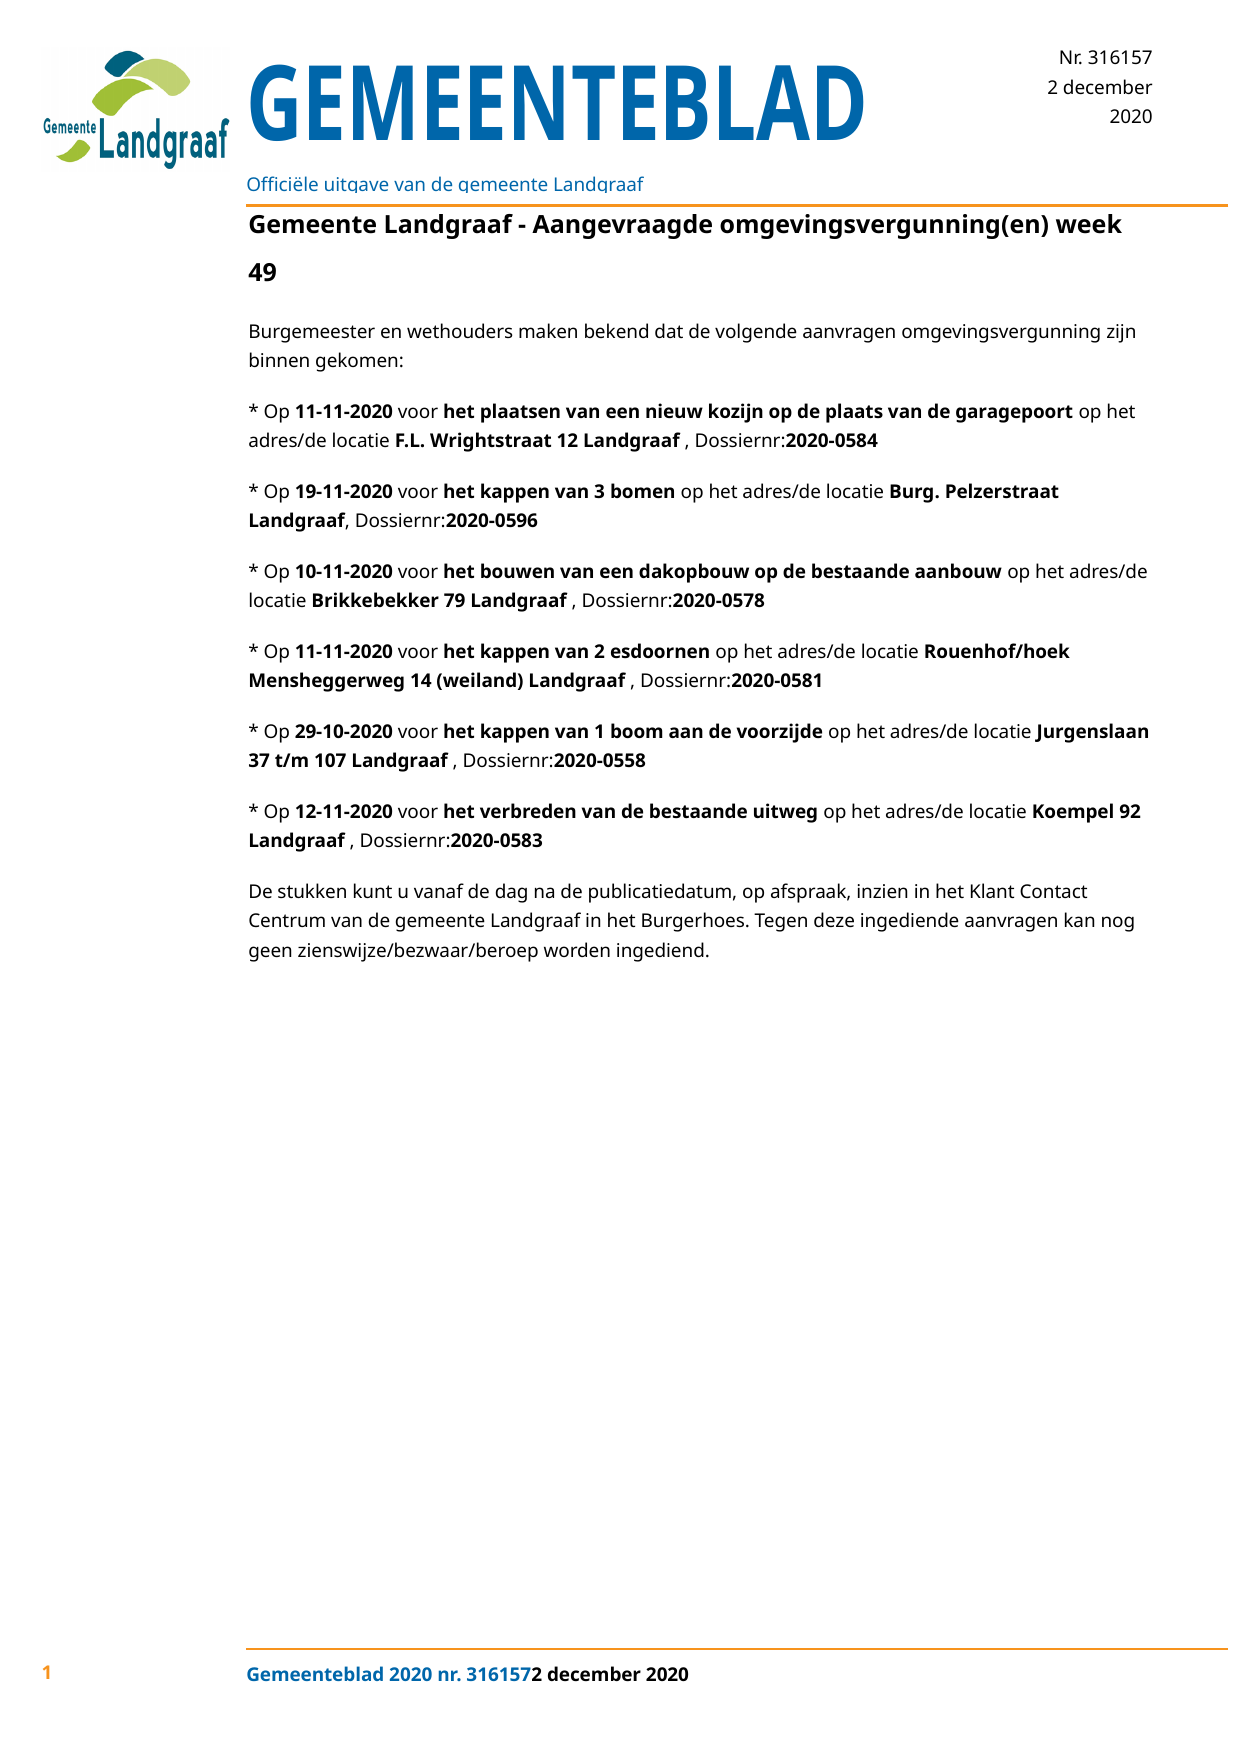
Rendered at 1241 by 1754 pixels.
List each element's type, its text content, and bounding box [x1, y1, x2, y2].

text * Op 19-11-2020 voor het kappen van 3 bomen op het adres/de locatie Burg. Pelzerstraat Landgraaf, Dossiernr:2020-0596 [248, 478, 1152, 533]
text * Op 29-10-2020 voor het kappen van 1 boom aan de voorzijde op het adres/de locatie Jurgenslaan 37 t/m 107 Landgraaf , Dossiernr:2020-0558 [248, 718, 1152, 773]
text * Op 11-11-2020 voor het plaatsen van een nieuw kozijn op de plaats van de garagepoort op het adres/de locatie F.L. Wrightstraat 12 Landgraaf , Dossiernr:2020-0584 [248, 398, 1152, 453]
text * Op 12-11-2020 voor het verbreden van de bestaande uitweg op het adres/de locatie Koempel 92 Landgraaf , Dossiernr:2020-0583 [248, 798, 1152, 853]
text * Op 10-11-2020 voor het bouwen van een dakopbouw op de bestaande aanbouw op het adres/de locatie Brikkebekker 79 Landgraaf , Dossiernr:2020-0578 [248, 558, 1152, 613]
text Gemeente Landgraaf - Aangevraagde omgevingsvergunning(en) week 49 [248, 207, 1152, 288]
text * Op 11-11-2020 voor het kappen van 2 esdoornen op het adres/de locatie Rouenhof/hoek Mensheggerweg 14 (weiland) Landgraaf , Dossiernr:2020-0581 [248, 638, 1152, 693]
text Burgemeester en wethouders maken bekend dat de volgende aanvragen omgevingsvergunning zijn binnen gekomen: [248, 318, 1152, 373]
picture [41, 47, 231, 172]
text De stukken kunt u vanaf de dag na de publicatiedatum, op afspraak, inzien in het Klant Contact Centrum van de gemeente Landgraaf in het Burgerhoes. Tegen deze ingediende aanvragen kan nog geen zienswijze/bezwaar/beroep worden ingediend. [248, 878, 1152, 963]
